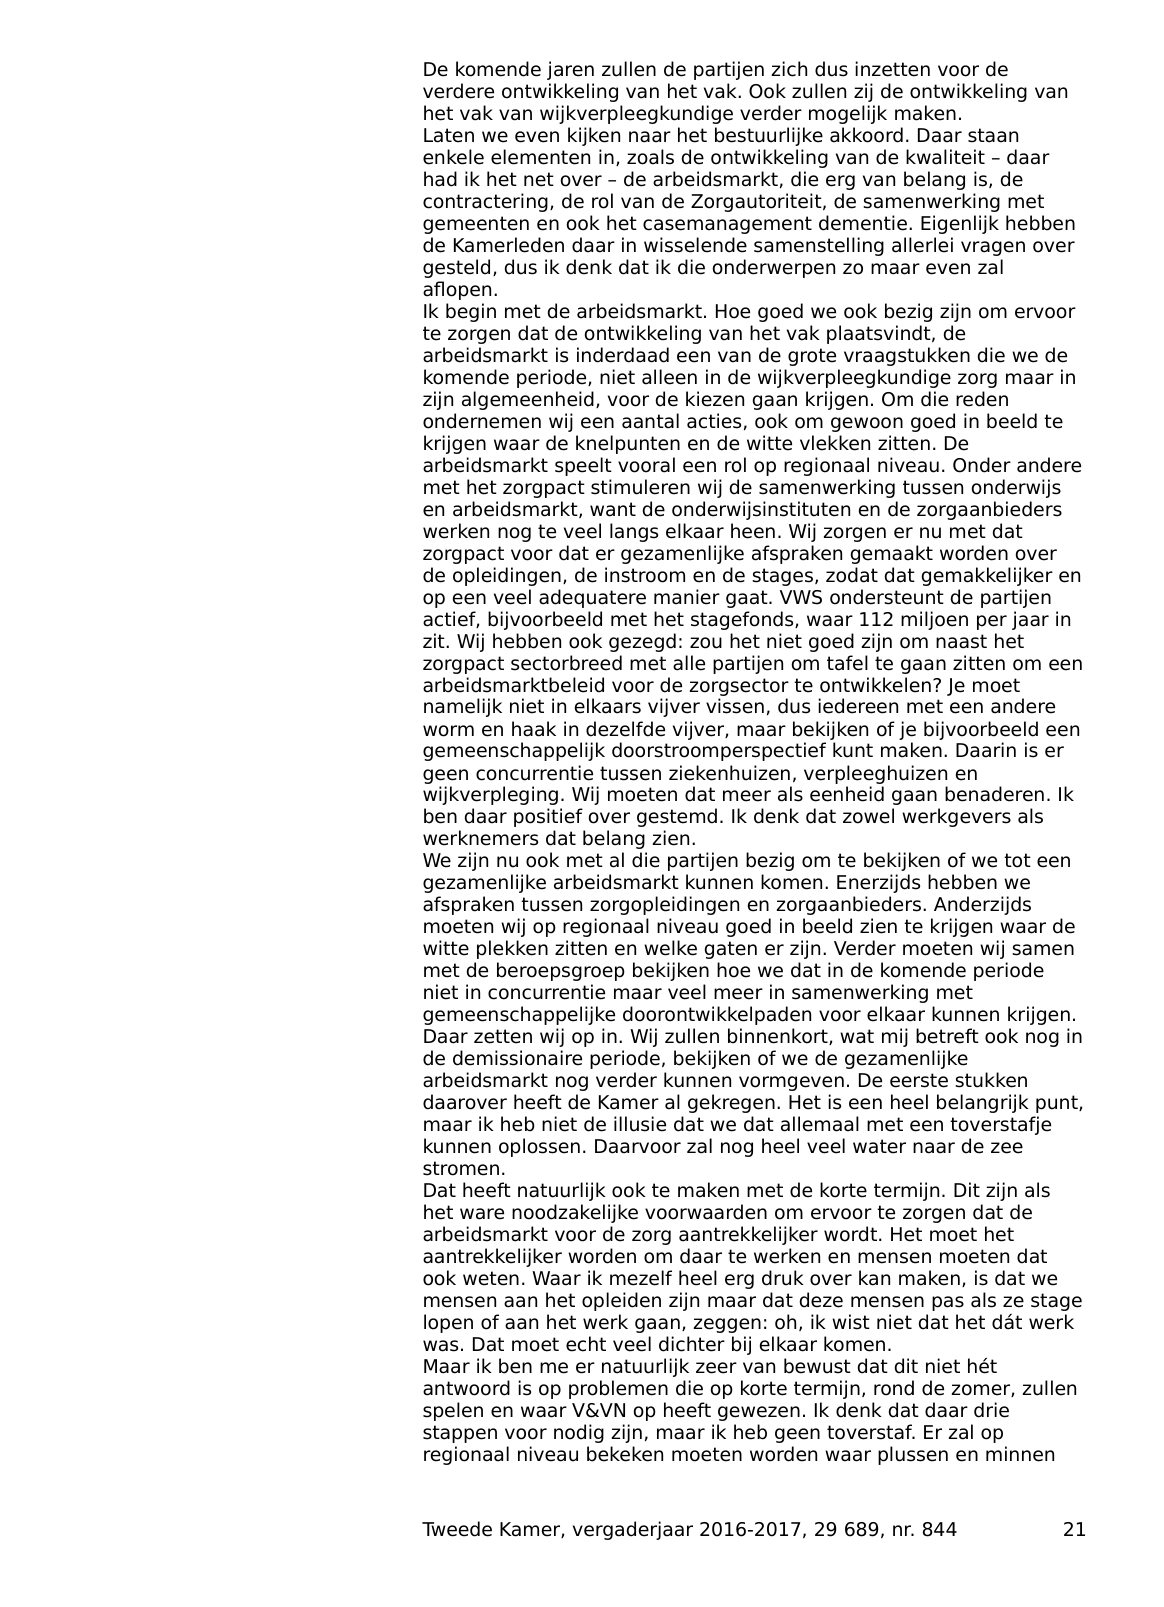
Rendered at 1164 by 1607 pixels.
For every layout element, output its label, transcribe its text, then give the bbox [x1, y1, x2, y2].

text Laten we even kijken naar het bestuurlijke akkoord. Daar staan enkele elementen in, zoals de ontwikkeling van de kwaliteit – daar had ik het net over – de arbeidsmarkt, die erg van belang is, de contractering, de rol van de Zorgautoriteit, de samenwerking met gemeenten en ook het casemanagement dementie. Eigenlijk hebben de Kamerleden daar in wisselende samenstelling allerlei vragen over gesteld, dus ik denk dat ik die onderwerpen zo maar even zal aflopen. [422, 125, 1087, 301]
text We zijn nu ook met al die partijen bezig om te bekijken of we tot een gezamenlijke arbeidsmarkt kunnen komen. Enerzijds hebben we afspraken tussen zorgopleidingen en zorgaanbieders. Anderzijds moeten wij op regionaal niveau goed in beeld zien te krijgen waar de witte plekken zitten en welke gaten er zijn. Verder moeten wij samen met de beroepsgroep bekijken hoe we dat in de komende periode niet in concurrentie maar veel meer in samenwerking met gemeenschappelijke doorontwikkelpaden voor elkaar kunnen krijgen. Daar zetten wij op in. Wij zullen binnenkort, wat mij betreft ook nog in de demissionaire periode, bekijken of we de gezamenlijke arbeidsmarkt nog verder kunnen vormgeven. De eerste stukken daarover heeft de Kamer al gekregen. Het is een heel belangrijk punt, maar ik heb niet de illusie dat we dat allemaal met een toverstafje kunnen oplossen. Daarvoor zal nog heel veel water naar de zee stromen. [422, 850, 1087, 1180]
text Maar ik ben me er natuurlijk zeer van bewust dat dit niet hét antwoord is op problemen die op korte termijn, rond de zomer, zullen spelen en waar V&VN op heeft gewezen. Ik denk dat daar drie stappen voor nodig zijn, maar ik heb geen toverstaf. Er zal op regionaal niveau bekeken moeten worden waar plussen en minnen [422, 1356, 1087, 1466]
text De komende jaren zullen de partijen zich dus inzetten voor de verdere ontwikkeling van het vak. Ook zullen zij de ontwikkeling van het vak van wijkverpleegkundige verder mogelijk maken. [422, 59, 1087, 125]
text Ik begin met de arbeidsmarkt. Hoe goed we ook bezig zijn om ervoor te zorgen dat de ontwikkeling van het vak plaatsvindt, de arbeidsmarkt is inderdaad een van de grote vraagstukken die we de komende periode, niet alleen in de wijkverpleegkundige zorg maar in zijn algemeenheid, voor de kiezen gaan krijgen. Om die reden ondernemen wij een aantal acties, ook om gewoon goed in beeld te krijgen waar de knelpunten en de witte vlekken zitten. De arbeidsmarkt speelt vooral een rol op regionaal niveau. Onder andere met het zorgpact stimuleren wij de samenwerking tussen onderwijs en arbeidsmarkt, want de onderwijsinstituten en de zorgaanbieders werken nog te veel langs elkaar heen. Wij zorgen er nu met dat zorgpact voor dat er gezamenlijke afspraken gemaakt worden over de opleidingen, de instroom en de stages, zodat dat gemakkelijker en op een veel adequatere manier gaat. VWS ondersteunt de partijen actief, bijvoorbeeld met het stagefonds, waar 112 miljoen per jaar in zit. Wij hebben ook gezegd: zou het niet goed zijn om naast het zorgpact sectorbreed met alle partijen om tafel te gaan zitten om een arbeidsmarktbeleid voor de zorgsector te ontwikkelen? Je moet namelijk niet in elkaars vijver vissen, dus iedereen met een andere worm en haak in dezelfde vijver, maar bekijken of je bijvoorbeeld een gemeenschappelijk doorstroomperspectief kunt maken. Daarin is er geen concurrentie tussen ziekenhuizen, verpleeghuizen en wijkverpleging. Wij moeten dat meer als eenheid gaan benaderen. Ik ben daar positief over gestemd. Ik denk dat zowel werkgevers als werknemers dat belang zien. [422, 301, 1087, 850]
text Dat heeft natuurlijk ook te maken met de korte termijn. Dit zijn als het ware noodzakelijke voorwaarden om ervoor te zorgen dat de arbeidsmarkt voor de zorg aantrekkelijker wordt. Het moet het aantrekkelijker worden om daar te werken en mensen moeten dat ook weten. Waar ik mezelf heel erg druk over kan maken, is dat we mensen aan het opleiden zijn maar dat deze mensen pas als ze stage lopen of aan het werk gaan, zeggen: oh, ik wist niet dat het dát werk was. Dat moet echt veel dichter bij elkaar komen. [422, 1180, 1087, 1356]
